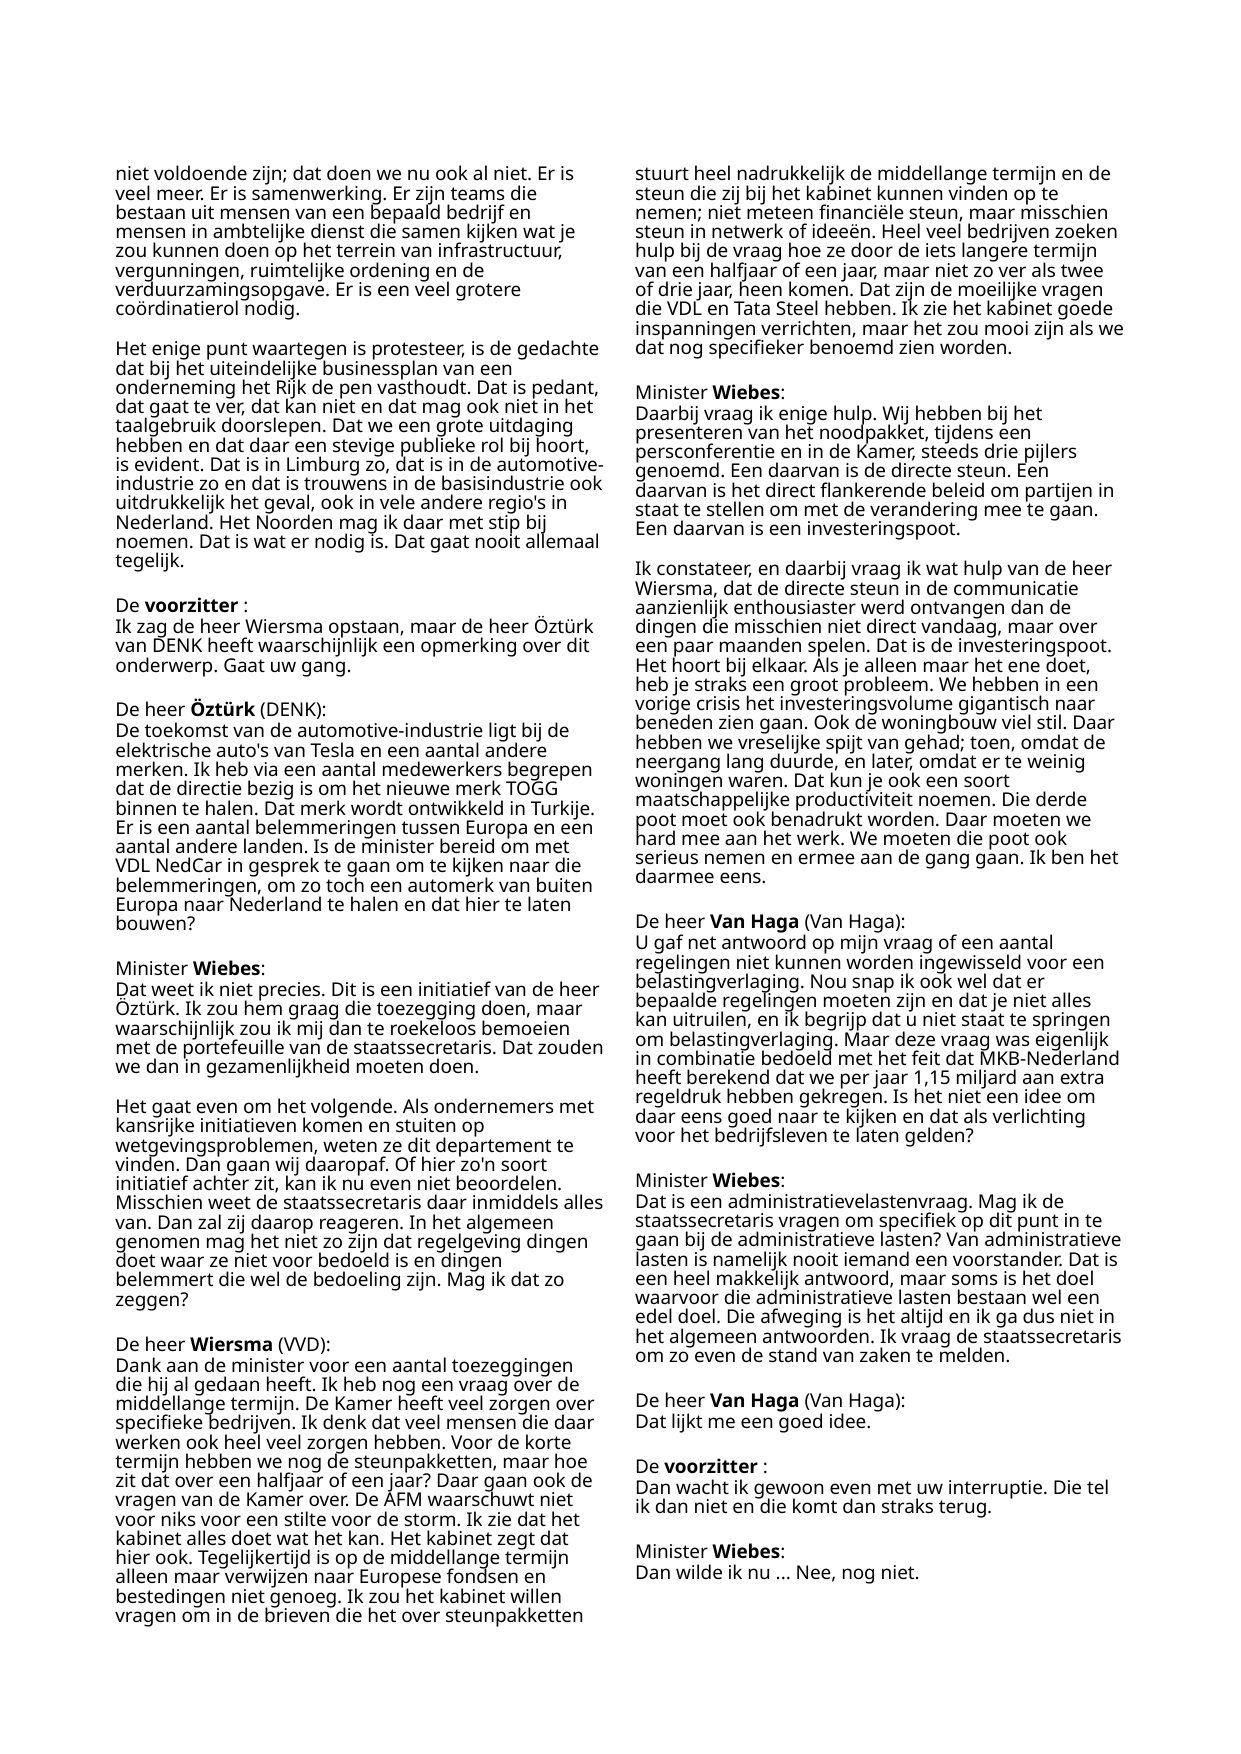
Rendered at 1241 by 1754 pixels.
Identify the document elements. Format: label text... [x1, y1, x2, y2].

text Dat lijkt me een goed idee. [635, 1413, 1125, 1432]
text De heer Van Haga (Van Haga): [635, 909, 1125, 934]
text Dat weet ik niet precies. Dit is een initiatief van de heer Öztürk. Ik zou hem graag die toezegging doen, maar waarschijnlijk zou ik mij dan te roekeloos bemoeien met de portefeuille van de staatssecretaris. Dat zouden we dan in gezamenlijkheid moeten doen. [115, 981, 605, 1077]
text Dat is een administratievelastenvraag. Mag ik de staatssecretaris vragen om specifiek op dit punt in te gaan bij de administratieve lasten? Van administratieve lasten is namelijk nooit iemand een voorstander. Dat is een heel makkelijk antwoord, maar soms is het doel waarvoor die administratieve lasten bestaan wel een edel doel. Die afweging is het altijd en ik ga dus niet in het algemeen antwoorden. Ik vraag de staatssecretaris om zo even de stand van zaken te melden. [635, 1193, 1125, 1366]
text De toekomst van de automotive-industrie ligt bij de elektrische auto's van Tesla en een aantal andere merken. Ik heb via een aantal medewerkers begrepen dat de directie bezig is om het nieuwe merk TOGG binnen te halen. Dat merk wordt ontwikkeld in Turkije. Er is een aantal belemmeringen tussen Europa en een aantal andere landen. Is de minister bereid om met VDL NedCar in gesprek te gaan om te kijken naar die belemmeringen, om zo toch een automerk van buiten Europa naar Nederland te halen en dat hier te laten bouwen? [115, 722, 605, 934]
text Dan wacht ik gewoon even met uw interruptie. Die tel ik dan niet en die komt dan straks terug. [635, 1479, 1125, 1517]
text U gaf net antwoord op mijn vraag of een aantal regelingen niet kunnen worden ingewisseld voor een belastingverlaging. Nou snap ik ook wel dat er bepaalde regelingen moeten zijn en dat je niet alles kan uitruilen, en ik begrijp dat u niet staat te springen om belastingverlaging. Maar deze vraag was eigenlijk in combinatie bedoeld met het feit dat MKB-Nederland heeft berekend dat we per jaar 1,15 miljard aan extra regeldruk hebben gekregen. Is het niet een idee om daar eens goed naar te kijken en dat als verlichting voor het bedrijfsleven te laten gelden? [635, 934, 1125, 1146]
text De heer Van Haga (Van Haga): [635, 1387, 1125, 1413]
text niet voldoende zijn; dat doen we nu ook al niet. Er is veel meer. Er is samenwerking. Er zijn teams die bestaan uit mensen van een bepaald bedrijf en mensen in ambtelijke dienst die samen kijken wat je zou kunnen doen op het terrein van infrastructuur, vergunningen, ruimtelijke ordening en de verduurzamingsopgave. Er is een veel grotere coördinatierol nodig. [115, 165, 605, 319]
text Het enige punt waartegen is protesteer, is de gedachte dat bij het uiteindelijke businessplan van een onderneming het Rijk de pen vasthoudt. Dat is pedant, dat gaat te ver, dat kan niet en dat mag ook niet in het taalgebruik doorslepen. Dat we een grote uitdaging hebben en dat daar een stevige publieke rol bij hoort, is evident. Dat is in Limburg zo, dat is in de automotive-industrie zo en dat is trouwens in de basisindustrie ook uitdrukkelijk het geval, ook in vele andere regio's in Nederland. Het Noorden mag ik daar met stip bij noemen. Dat is wat er nodig is. Dat gaat nooit allemaal tegelijk. [115, 340, 605, 571]
text Dan wilde ik nu ... Nee, nog niet. [635, 1564, 1125, 1583]
text Dank aan de minister voor een aantal toezeggingen die hij al gedaan heeft. Ik heb nog een vraag over de middellange termijn. De Kamer heeft veel zorgen over specifieke bedrijven. Ik denk dat veel mensen die daar werken ook heel veel zorgen hebben. Voor de korte termijn hebben we nog de steunpakketten, maar hoe zit dat over een halfjaar of een jaar? Daar gaan ook de vragen van de Kamer over. De AFM waarschuwt niet voor niks voor een stilte voor de storm. Ik zie dat het kabinet alles doet wat het kan. Het kabinet zegt dat hier ook. Tegelijkertijd is op de middellange termijn alleen maar verwijzen naar Europese fondsen en bestedingen niet genoeg. Ik zou het kabinet willen vragen om in de brieven die het over steunpakketten [115, 1357, 605, 1626]
text Het gaat even om het volgende. Als ondernemers met kansrijke initiatieven komen en stuiten op wetgevingsproblemen, weten ze dit departement te vinden. Dan gaan wij daaropaf. Of hier zo'n soort initiatief achter zit, kan ik nu even niet beoordelen. Misschien weet de staatssecretaris daar inmiddels alles van. Dan zal zij daarop reageren. In het algemeen genomen mag het niet zo zijn dat regelgeving dingen doet waar ze niet voor bedoeld is en dingen belemmert die wel de bedoeling zijn. Mag ik dat zo zeggen? [115, 1098, 605, 1310]
text De heer Öztürk (DENK): [115, 697, 605, 722]
text Minister Wiebes: [635, 379, 1125, 404]
text De voorzitter : [115, 592, 605, 618]
text De voorzitter : [635, 1453, 1125, 1479]
text Daarbij vraag ik enige hulp. Wij hebben bij het presenteren van het noodpakket, tijdens een persconferentie en in de Kamer, steeds drie pijlers genoemd. Een daarvan is de directe steun. Een daarvan is het direct flankerende beleid om partijen in staat te stellen om met de verandering mee te gaan. Een daarvan is een investeringspoot. [635, 404, 1125, 539]
text Minister Wiebes: [115, 955, 605, 981]
text Minister Wiebes: [635, 1167, 1125, 1193]
text stuurt heel nadrukkelijk de middellange termijn en de steun die zij bij het kabinet kunnen vinden op te nemen; niet meteen financiële steun, maar misschien steun in netwerk of ideeën. Heel veel bedrijven zoeken hulp bij de vraag hoe ze door de iets langere termijn van een halfjaar of een jaar, maar niet zo ver als twee of drie jaar, heen komen. Dat zijn de moeilijke vragen die VDL en Tata Steel hebben. Ik zie het kabinet goede inspanningen verrichten, maar het zou mooi zijn als we dat nog specifieker benoemd zien worden. [635, 165, 1125, 358]
text Ik constateer, en daarbij vraag ik wat hulp van de heer Wiersma, dat de directe steun in de communicatie aanzienlijk enthousiaster werd ontvangen dan de dingen die misschien niet direct vandaag, maar over een paar maanden spelen. Dat is de investeringspoot. Het hoort bij elkaar. Als je alleen maar het ene doet, heb je straks een groot probleem. We hebben in een vorige crisis het investeringsvolume gigantisch naar beneden zien gaan. Ook de woningbouw viel stil. Daar hebben we vreselijke spijt van gehad; toen, omdat de neergang lang duurde, en later, omdat er te weinig woningen waren. Dat kun je ook een soort maatschappelijke productiviteit noemen. Die derde poot moet ook benadrukt worden. Daar moeten we hard mee aan het werk. We moeten die poot ook serieus nemen en ermee aan de gang gaan. Ik ben het daarmee eens. [635, 560, 1125, 888]
text De heer Wiersma (VVD): [115, 1331, 605, 1357]
text Ik zag de heer Wiersma opstaan, maar de heer Öztürk van DENK heeft waarschijnlijk een opmerking over dit onderwerp. Gaat uw gang. [115, 618, 605, 676]
text Minister Wiebes: [635, 1538, 1125, 1564]
